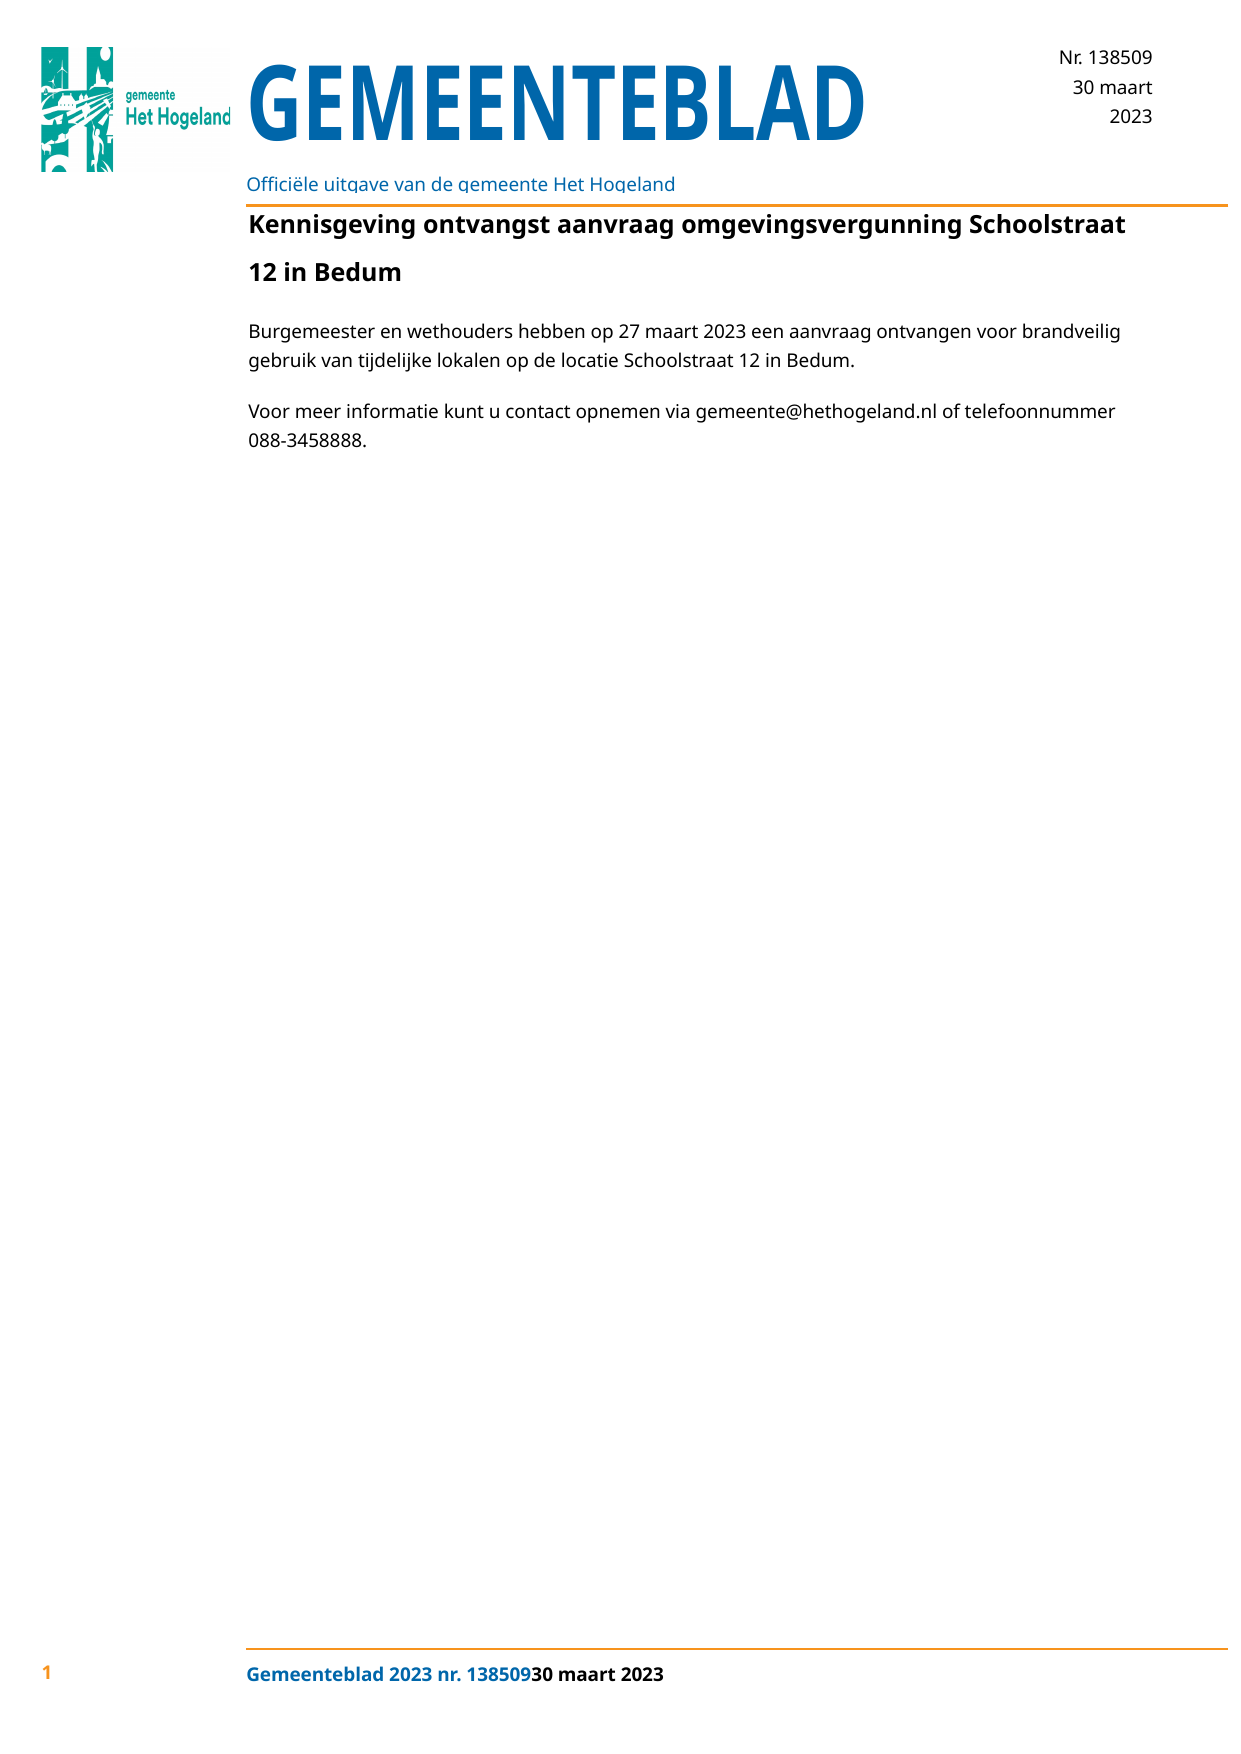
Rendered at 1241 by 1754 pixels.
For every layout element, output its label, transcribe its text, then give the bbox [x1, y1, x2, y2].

text Burgemeester en wethouders hebben op 27 maart 2023 een aanvraag ontvangen voor brandveilig gebruik van tijdelijke lokalen op de locatie Schoolstraat 12 in Bedum. [248, 318, 1152, 373]
text Voor meer informatie kunt u contact opnemen via gemeente@hethogeland.nl of telefoonnummer 088-3458888. [248, 398, 1152, 453]
text Kennisgeving ontvangst aanvraag omgevingsvergunning Schoolstraat 12 in Bedum [248, 207, 1152, 288]
picture [41, 47, 231, 172]
